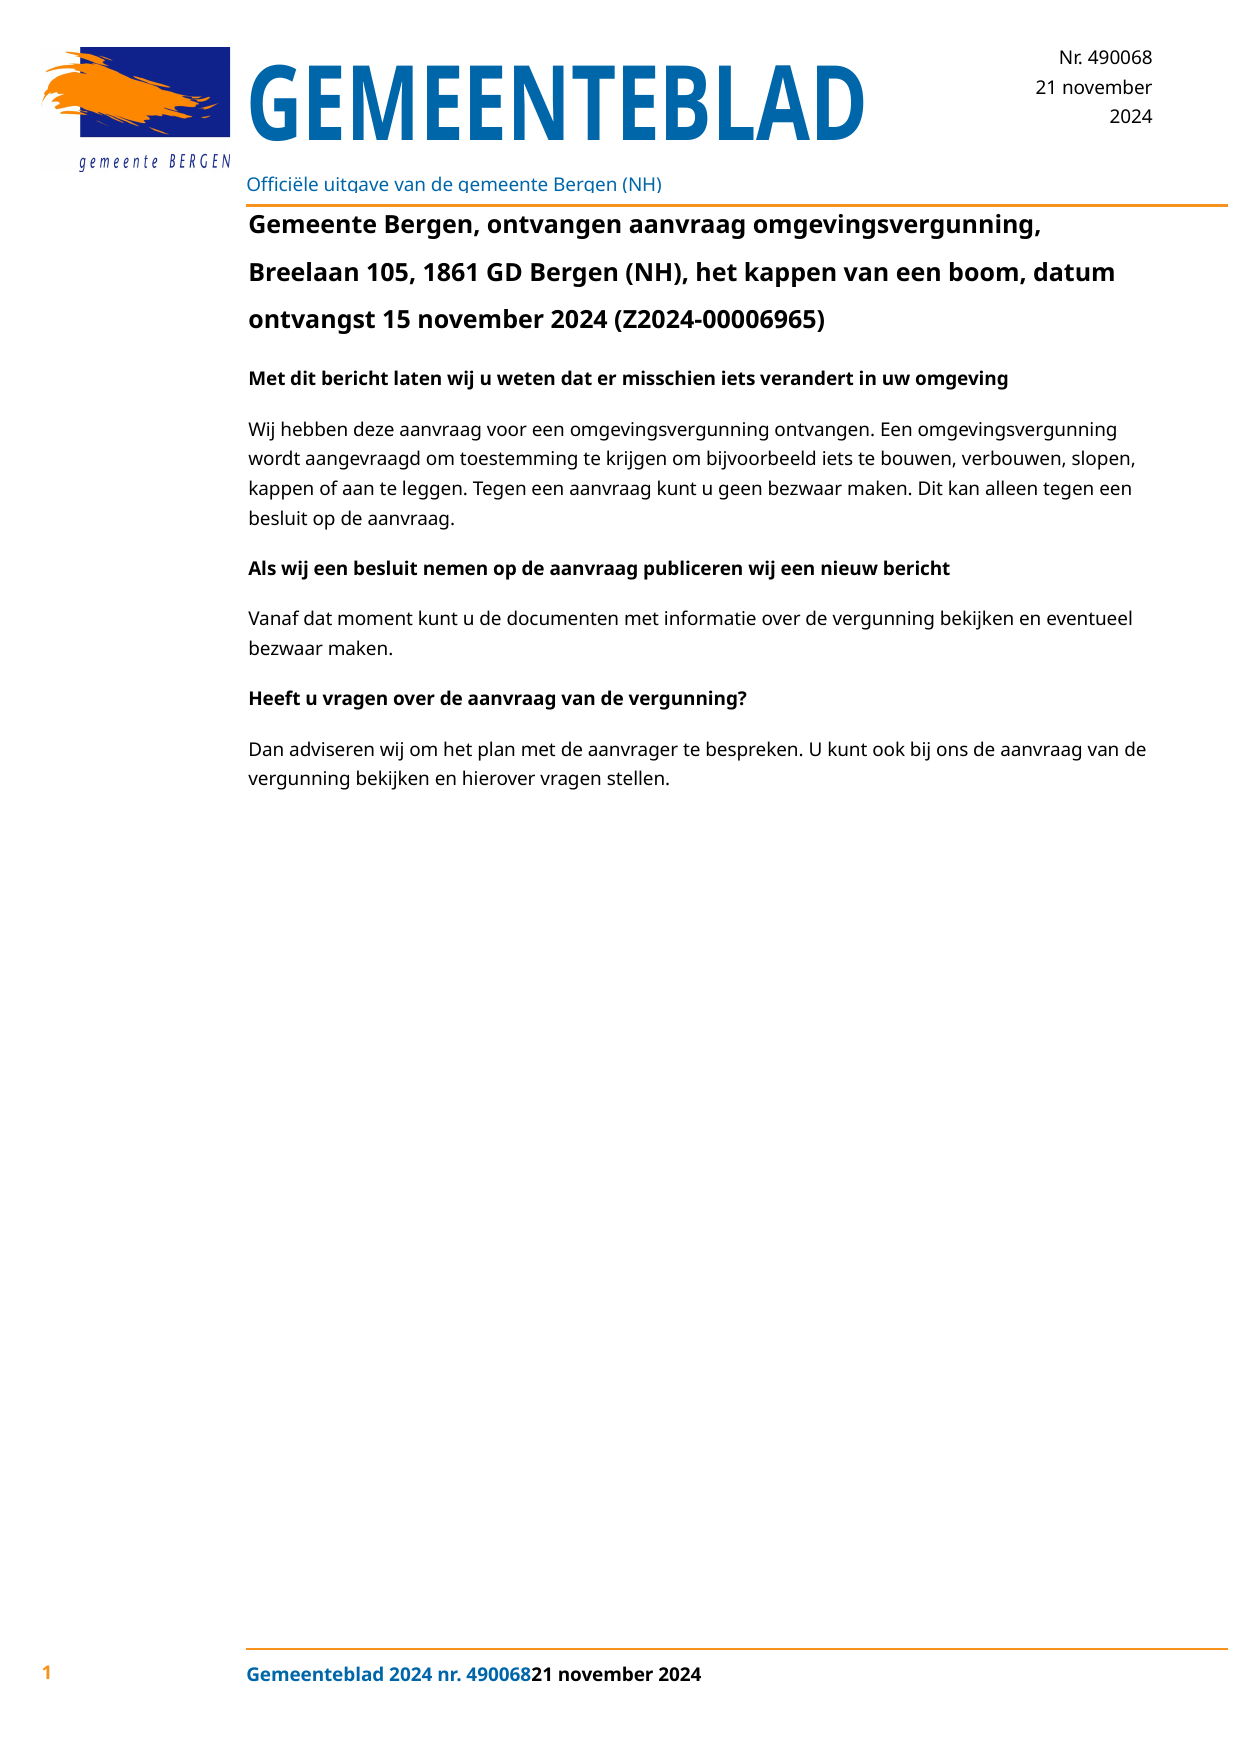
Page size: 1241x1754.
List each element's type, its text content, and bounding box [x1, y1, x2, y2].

text Heeft u vragen over de aanvraag van de vergunning? [248, 686, 1152, 711]
text Gemeente Bergen, ontvangen aanvraag omgevingsvergunning, Breelaan 105, 1861 GD Bergen (NH), het kappen van een boom, datum ontvangst 15 november 2024 (Z2024-00006965) [248, 207, 1152, 336]
text Wij hebben deze aanvraag voor een omgevingsvergunning ontvangen. Een omgevingsvergunning wordt aangevraagd om toestemming te krijgen om bijvoorbeeld iets te bouwen, verbouwen, slopen, kappen of aan te leggen. Tegen een aanvraag kunt u geen bezwaar maken. Dit kan alleen tegen een besluit op de aanvraag. [248, 416, 1152, 530]
text Dan adviseren wij om het plan met de aanvrager te bespreken. U kunt ook bij ons de aanvraag van de vergunning bekijken en hierover vragen stellen. [248, 736, 1152, 791]
text Als wij een besluit nemen op de aanvraag publiceren wij een nieuw bericht [248, 555, 1152, 581]
picture [41, 47, 231, 172]
text Vanaf dat moment kunt u de documenten met informatie over de vergunning bekijken en eventueel bezwaar maken. [248, 606, 1152, 661]
text Met dit bericht laten wij u weten dat er misschien iets verandert in uw omgeving [248, 366, 1152, 391]
